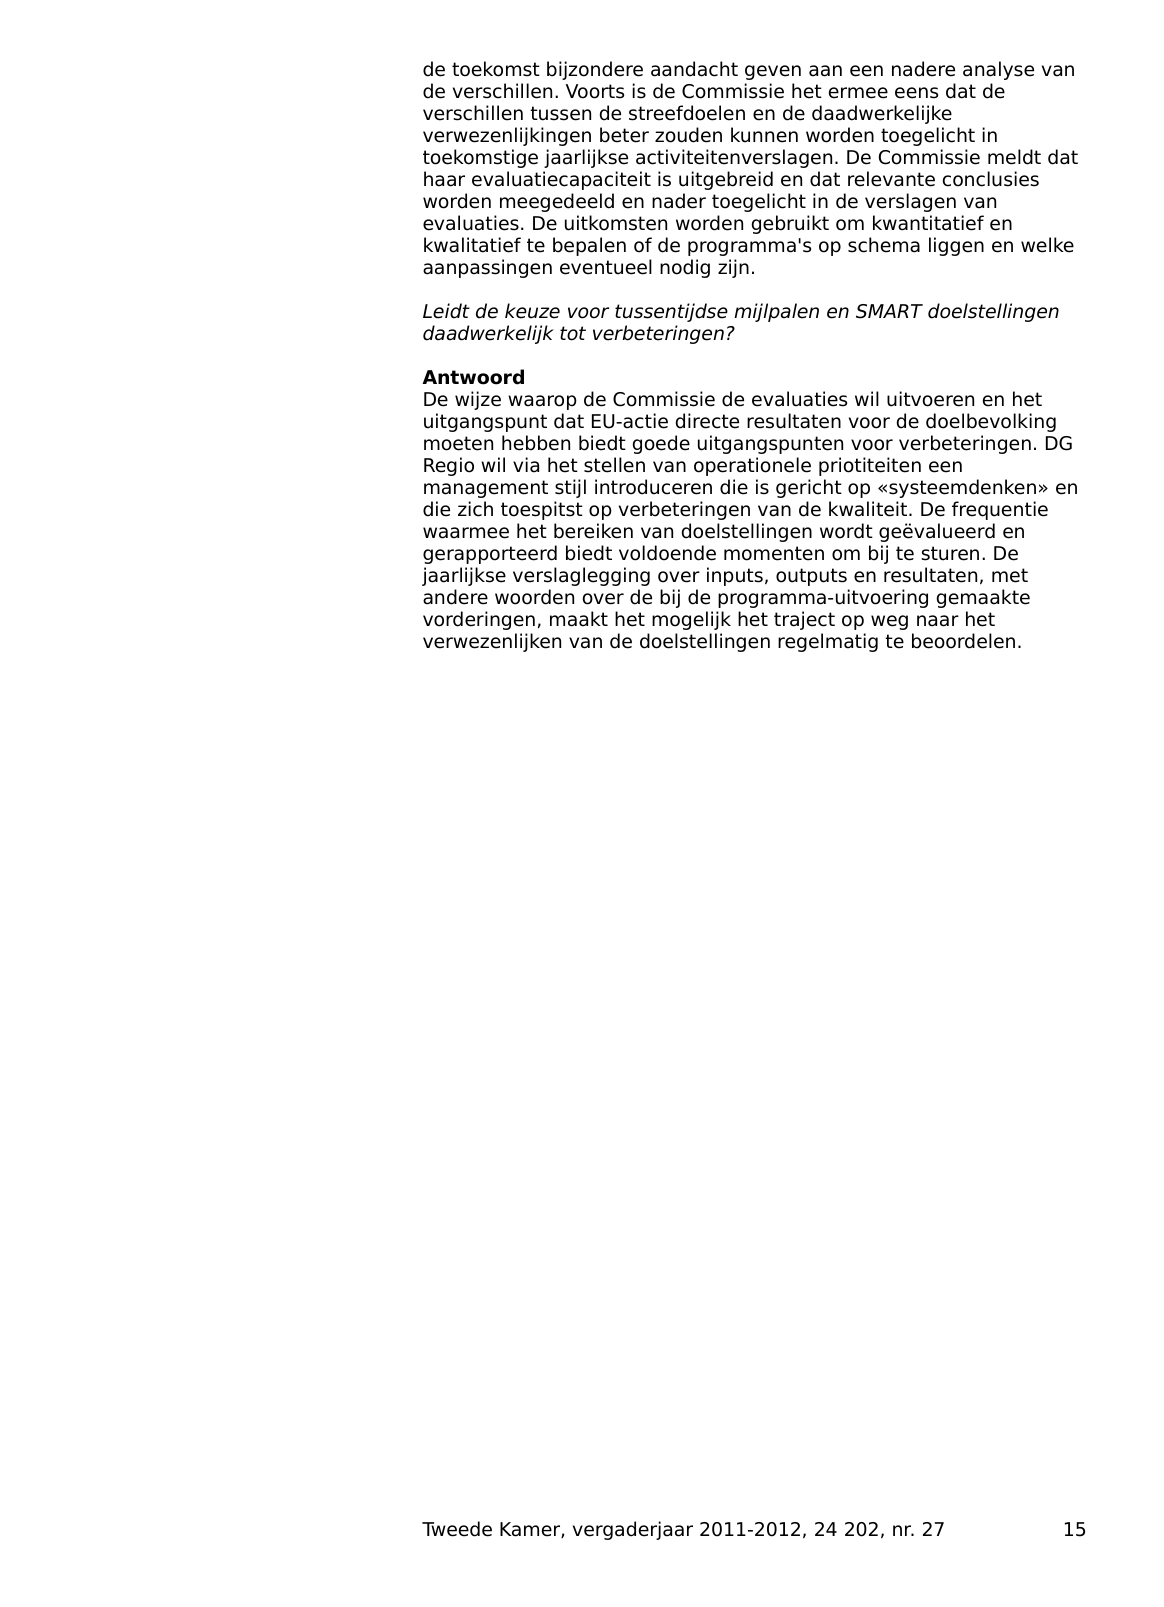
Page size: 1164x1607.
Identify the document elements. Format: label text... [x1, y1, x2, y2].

text de toekomst bijzondere aandacht geven aan een nadere analyse van de verschillen. Voorts is de Commissie het ermee eens dat de verschillen tussen de streefdoelen en de daadwerkelijke verwezenlijkingen beter zouden kunnen worden toegelicht in toekomstige jaarlijkse activiteitenverslagen. De Commissie meldt dat haar evaluatiecapaciteit is uitgebreid en dat relevante conclusies worden meegedeeld en nader toegelicht in de verslagen van evaluaties. De uitkomsten worden gebruikt om kwantitatief en kwalitatief te bepalen of de programma's op schema liggen en welke aanpassingen eventueel nodig zijn. [422, 59, 1087, 279]
subtitle Antwoord [422, 367, 1087, 389]
text Leidt de keuze voor tussentijdse mijlpalen en SMART doelstellingen daadwerkelijk tot verbeteringen? [422, 301, 1087, 345]
text De wijze waarop de Commissie de evaluaties wil uitvoeren en het uitgangspunt dat EU-actie directe resultaten voor de doelbevolking moeten hebben biedt goede uitgangspunten voor verbeteringen. DG Regio wil via het stellen van operationele priotiteiten een management stijl introduceren die is gericht op «systeemdenken» en die zich toespitst op verbeteringen van de kwaliteit. De frequentie waarmee het bereiken van doelstellingen wordt geëvalueerd en gerapporteerd biedt voldoende momenten om bij te sturen. De jaarlijkse verslaglegging over inputs, outputs en resultaten, met andere woorden over de bij de programma-uitvoering gemaakte vorderingen, maakt het mogelijk het traject op weg naar het verwezenlijken van de doelstellingen regelmatig te beoordelen. [422, 389, 1087, 653]
